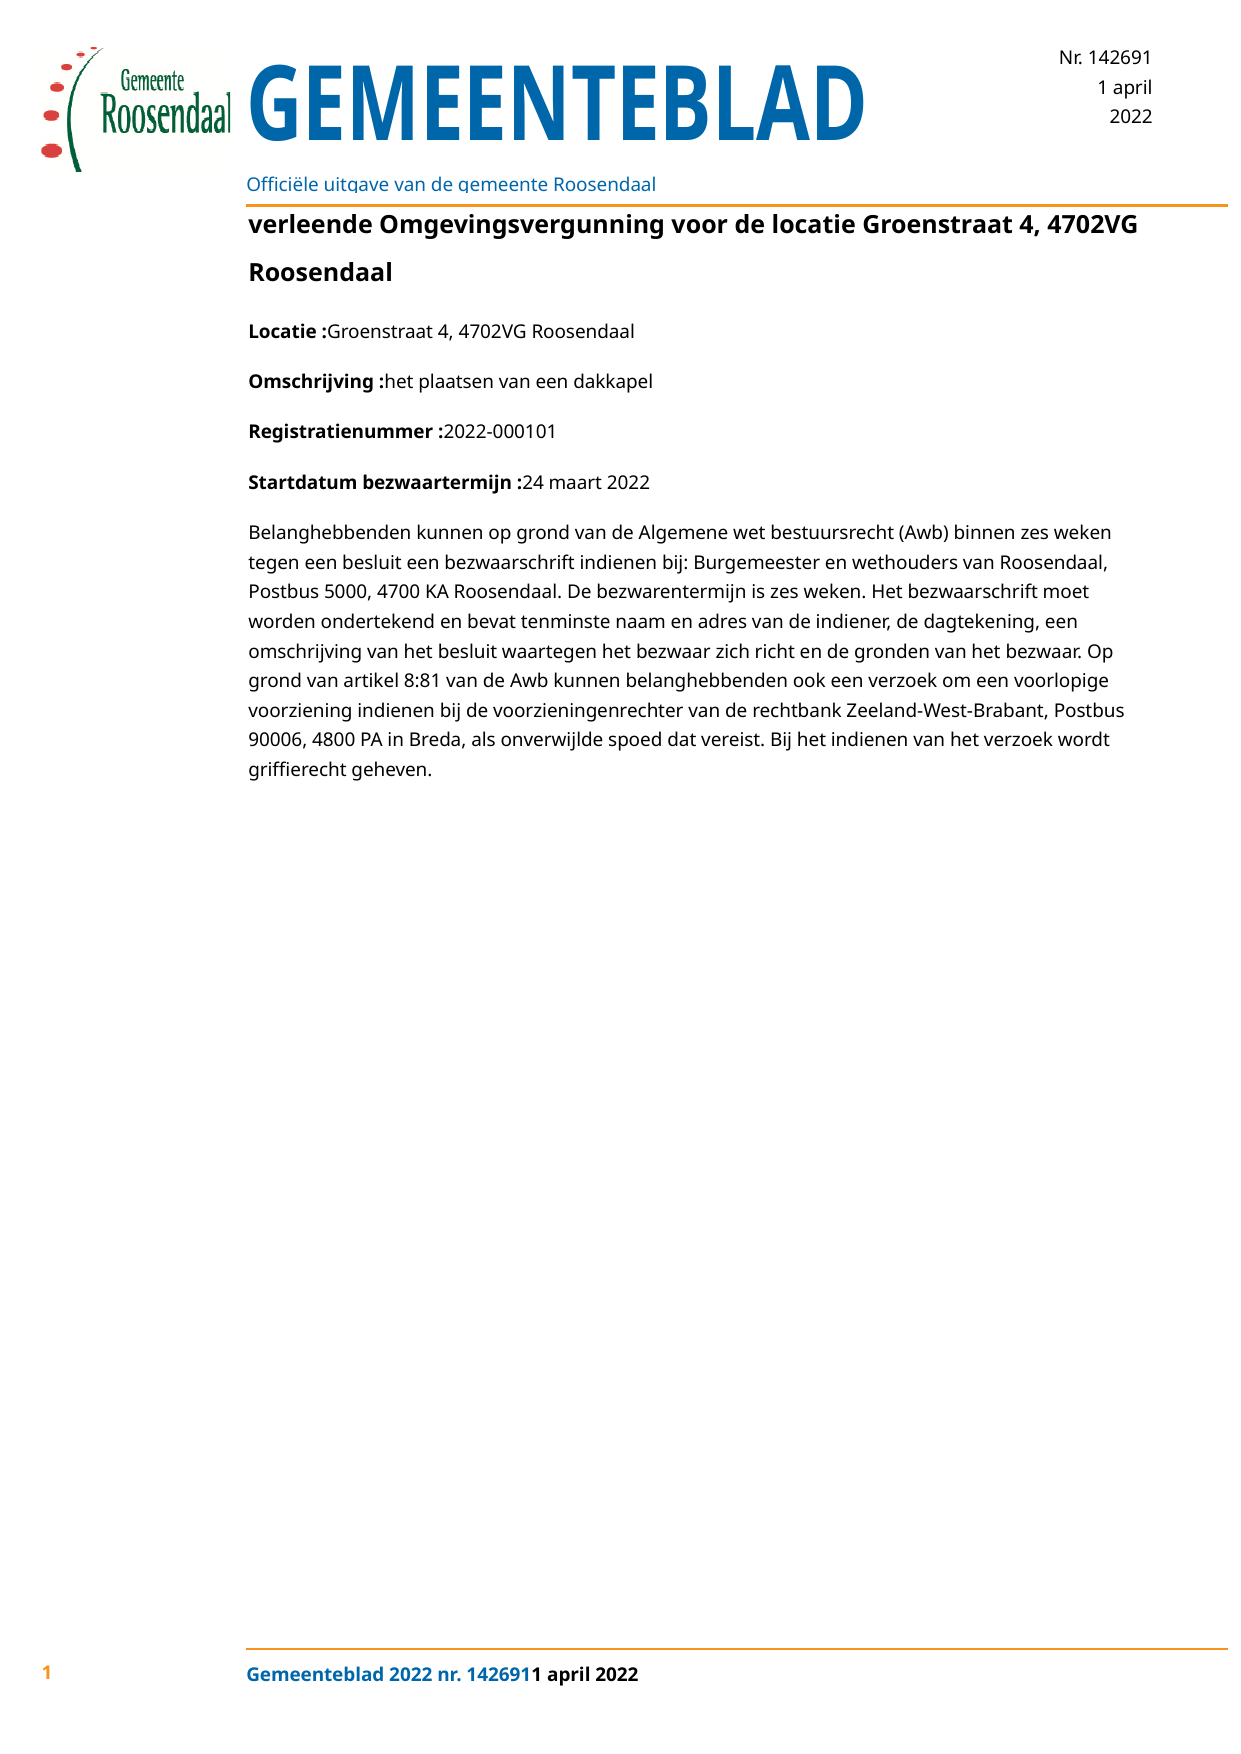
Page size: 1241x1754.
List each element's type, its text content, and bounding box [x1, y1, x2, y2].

text verleende Omgevingsvergunning voor de locatie Groenstraat 4, 4702VG Roosendaal [248, 207, 1152, 288]
text Registratienummer :2022-000101 [248, 419, 1152, 444]
text Startdatum bezwaartermijn :24 maart 2022 [248, 469, 1152, 495]
text Omschrijving :het plaatsen van een dakkapel [248, 368, 1152, 394]
text Belanghebbenden kunnen op grond van de Algemene wet bestuursrecht (Awb) binnen zes weken tegen een besluit een bezwaarschrift indienen bij: Burgemeester en wethouders van Roosendaal, Postbus 5000, 4700 KA Roosendaal. De bezwarentermijn is zes weken. Het bezwaarschrift moet worden ondertekend en bevat tenminste naam en adres van de indiener, de dagtekening, een omschrijving van het besluit waartegen het bezwaar zich richt en de gronden van het bezwaar. Op grond van artikel 8:81 van de Awb kunnen belanghebbenden ook een verzoek om een voorlopige voorziening indienen bij de voorzieningenrechter van de rechtbank Zeeland-West-Brabant, Postbus 90006, 4800 PA in Breda, als onverwijlde spoed dat vereist. Bij het indienen van het verzoek wordt griffierecht geheven. [248, 519, 1152, 782]
text Locatie :Groenstraat 4, 4702VG Roosendaal [248, 318, 1152, 344]
picture [41, 47, 231, 172]
